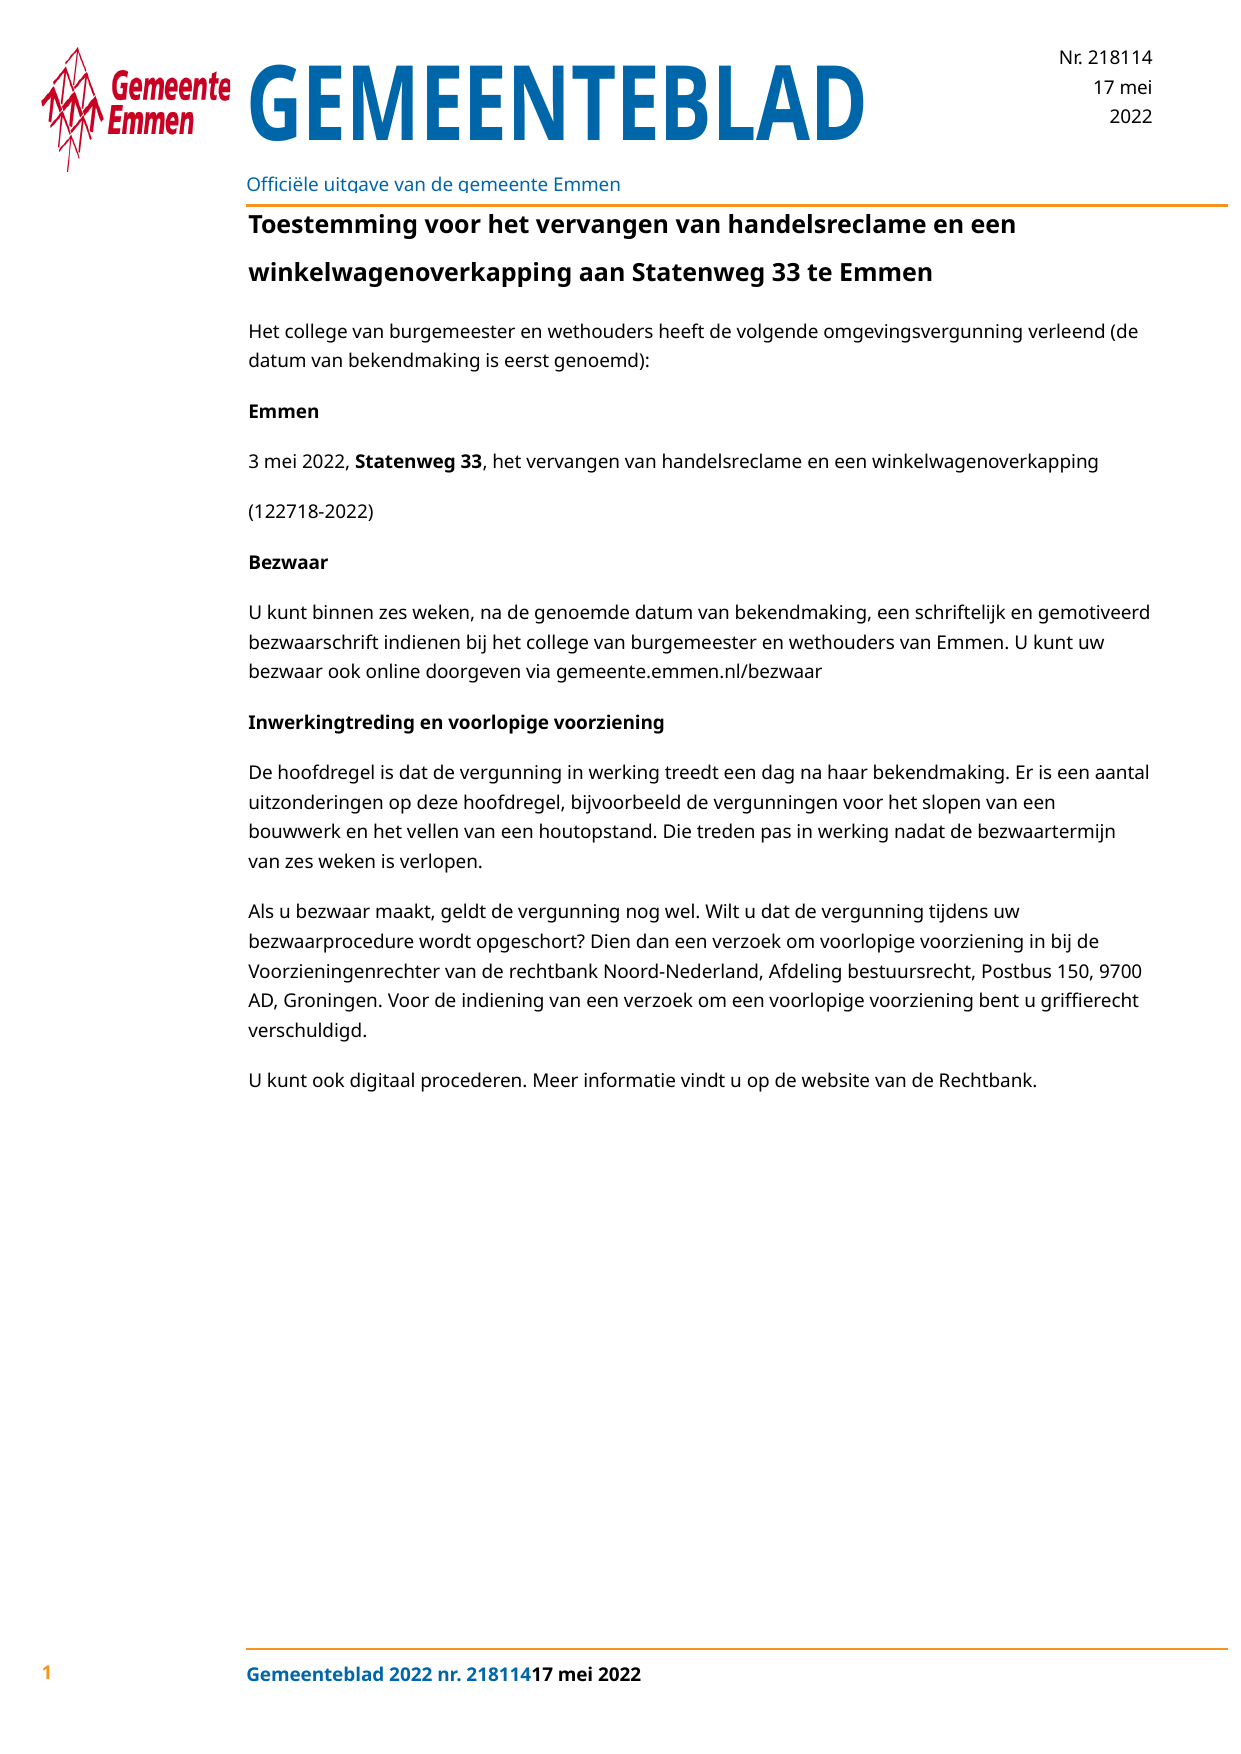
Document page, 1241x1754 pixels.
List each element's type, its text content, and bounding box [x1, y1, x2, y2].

text Inwerkingtreding en voorlopige voorziening [248, 709, 1152, 735]
text Emmen [248, 398, 1152, 424]
text Als u bezwaar maakt, geldt de vergunning nog wel. Wilt u dat de vergunning tijdens uw bezwaarprocedure wordt opgeschort? Dien dan een verzoek om voorlopige voorziening in bij de Voorzieningenrechter van de rechtbank Noord-Nederland, Afdeling bestuursrecht, Postbus 150, 9700 AD, Groningen. Voor de indiening van een verzoek om een voorlopige voorziening bent u griffierecht verschuldigd. [248, 899, 1152, 1043]
text Toestemming voor het vervangen van handelsreclame en een winkelwagenoverkapping aan Statenweg 33 te Emmen [248, 207, 1152, 288]
picture [41, 47, 231, 172]
text U kunt ook digitaal procederen. Meer informatie vindt u op de website van de Rechtbank. [248, 1067, 1152, 1093]
text (122718-2022) [248, 499, 1152, 524]
text U kunt binnen zes weken, na de genoemde datum van bekendmaking, een schriftelijk en gemotiveerd bezwaarschrift indienen bij het college van burgemeester en wethouders van Emmen. U kunt uw bezwaar ook online doorgeven via gemeente.emmen.nl/bezwaar [248, 599, 1152, 684]
text Het college van burgemeester en wethouders heeft de volgende omgevingsvergunning verleend (de datum van bekendmaking is eerst genoemd): [248, 318, 1152, 373]
text Bezwaar [248, 549, 1152, 575]
text De hoofdregel is dat de vergunning in werking treedt een dag na haar bekendmaking. Er is een aantal uitzonderingen op deze hoofdregel, bijvoorbeeld de vergunningen voor het slopen van een bouwwerk en het vellen van een houtopstand. Die treden pas in werking nadat de bezwaartermijn van zes weken is verlopen. [248, 759, 1152, 874]
text 3 mei 2022, Statenweg 33, het vervangen van handelsreclame en een winkelwagenoverkapping [248, 448, 1152, 474]
